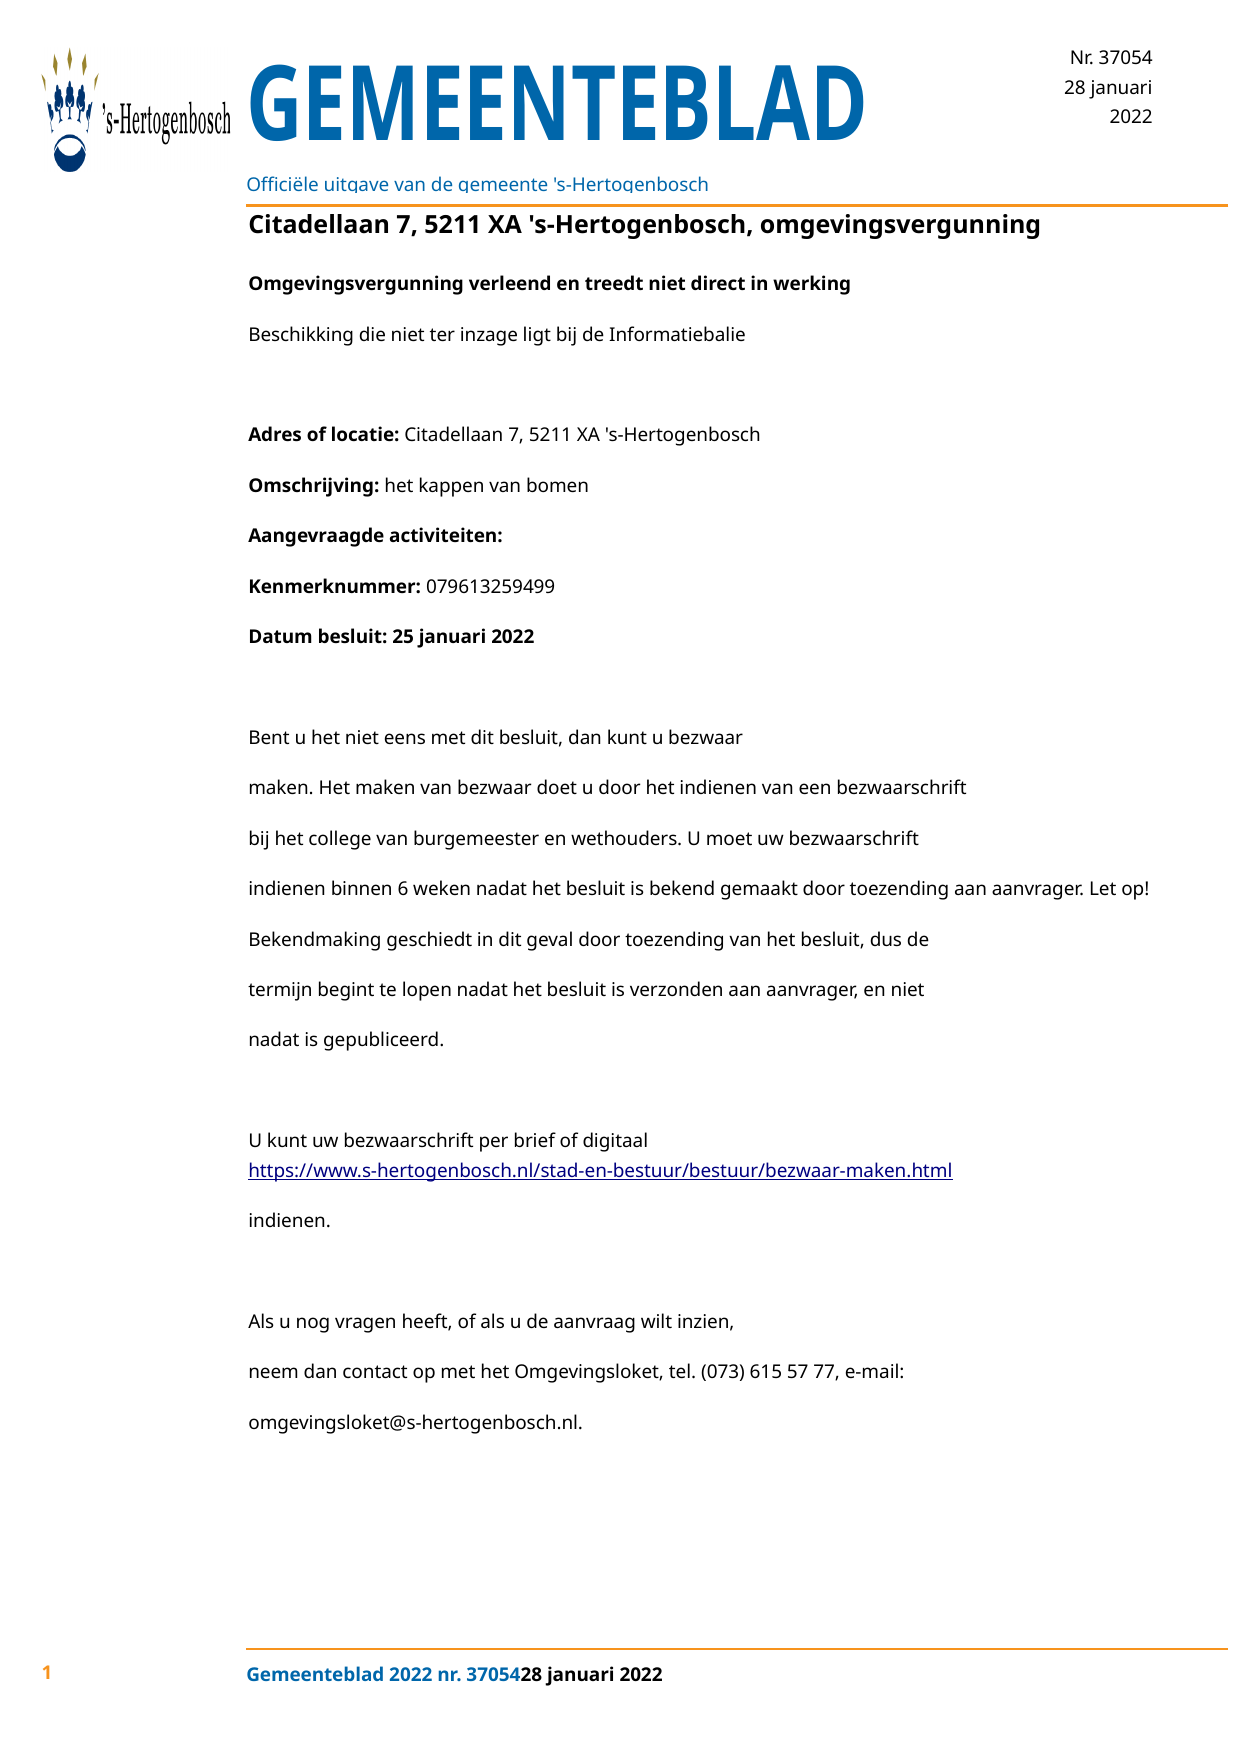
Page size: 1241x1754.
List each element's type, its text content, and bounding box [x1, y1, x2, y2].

text Aangevraagde activiteiten: [248, 522, 1152, 548]
picture [41, 47, 231, 172]
text Omschrijving: het kappen van bomen [248, 472, 1152, 498]
text Omgevingsvergunning verleend en treedt niet direct in werking [248, 270, 1152, 296]
text nadat is gepubliceerd. [248, 1027, 1152, 1052]
text neem dan contact op met het Omgevingsloket, tel. (073) 615 57 77, e-mail: [248, 1359, 1152, 1384]
text Bent u het niet eens met dit besluit, dan kunt u bezwaar [248, 724, 1152, 750]
text indienen binnen 6 weken nadat het besluit is bekend gemaakt door toezending aan aanvrager. Let op! [248, 875, 1152, 901]
text omgevingsloket@s-hertogenbosch.nl. [248, 1409, 1152, 1435]
text maken. Het maken van bezwaar doet u door het indienen van een bezwaarschrift [248, 774, 1152, 800]
text Bekendmaking geschiedt in dit geval door toezending van het besluit, dus de [248, 926, 1152, 951]
text bij het college van burgemeester en wethouders. U moet uw bezwaarschrift [248, 825, 1152, 851]
text U kunt uw bezwaarschrift per brief of digitaal https://www.s-hertogenbosch.nl/stad-en-bestuur/bestuur/bezwaar-maken.html [248, 1127, 1152, 1183]
text termijn begint te lopen nadat het besluit is verzonden aan aanvrager, en niet [248, 976, 1152, 1002]
text Datum besluit: 25 januari 2022 [248, 623, 1152, 649]
text Als u nog vragen heeft, of als u de aanvraag wilt inzien, [248, 1308, 1152, 1334]
text indienen. [248, 1207, 1152, 1233]
text Citadellaan 7, 5211 XA 's-Hertogenbosch, omgevingsvergunning [248, 207, 1152, 241]
text Beschikking die niet ter inzage ligt bij de Informatiebalie [248, 321, 1152, 346]
text Adres of locatie: Citadellaan 7, 5211 XA 's-Hertogenbosch [248, 422, 1152, 447]
text Kenmerknummer: 079613259499 [248, 573, 1152, 598]
